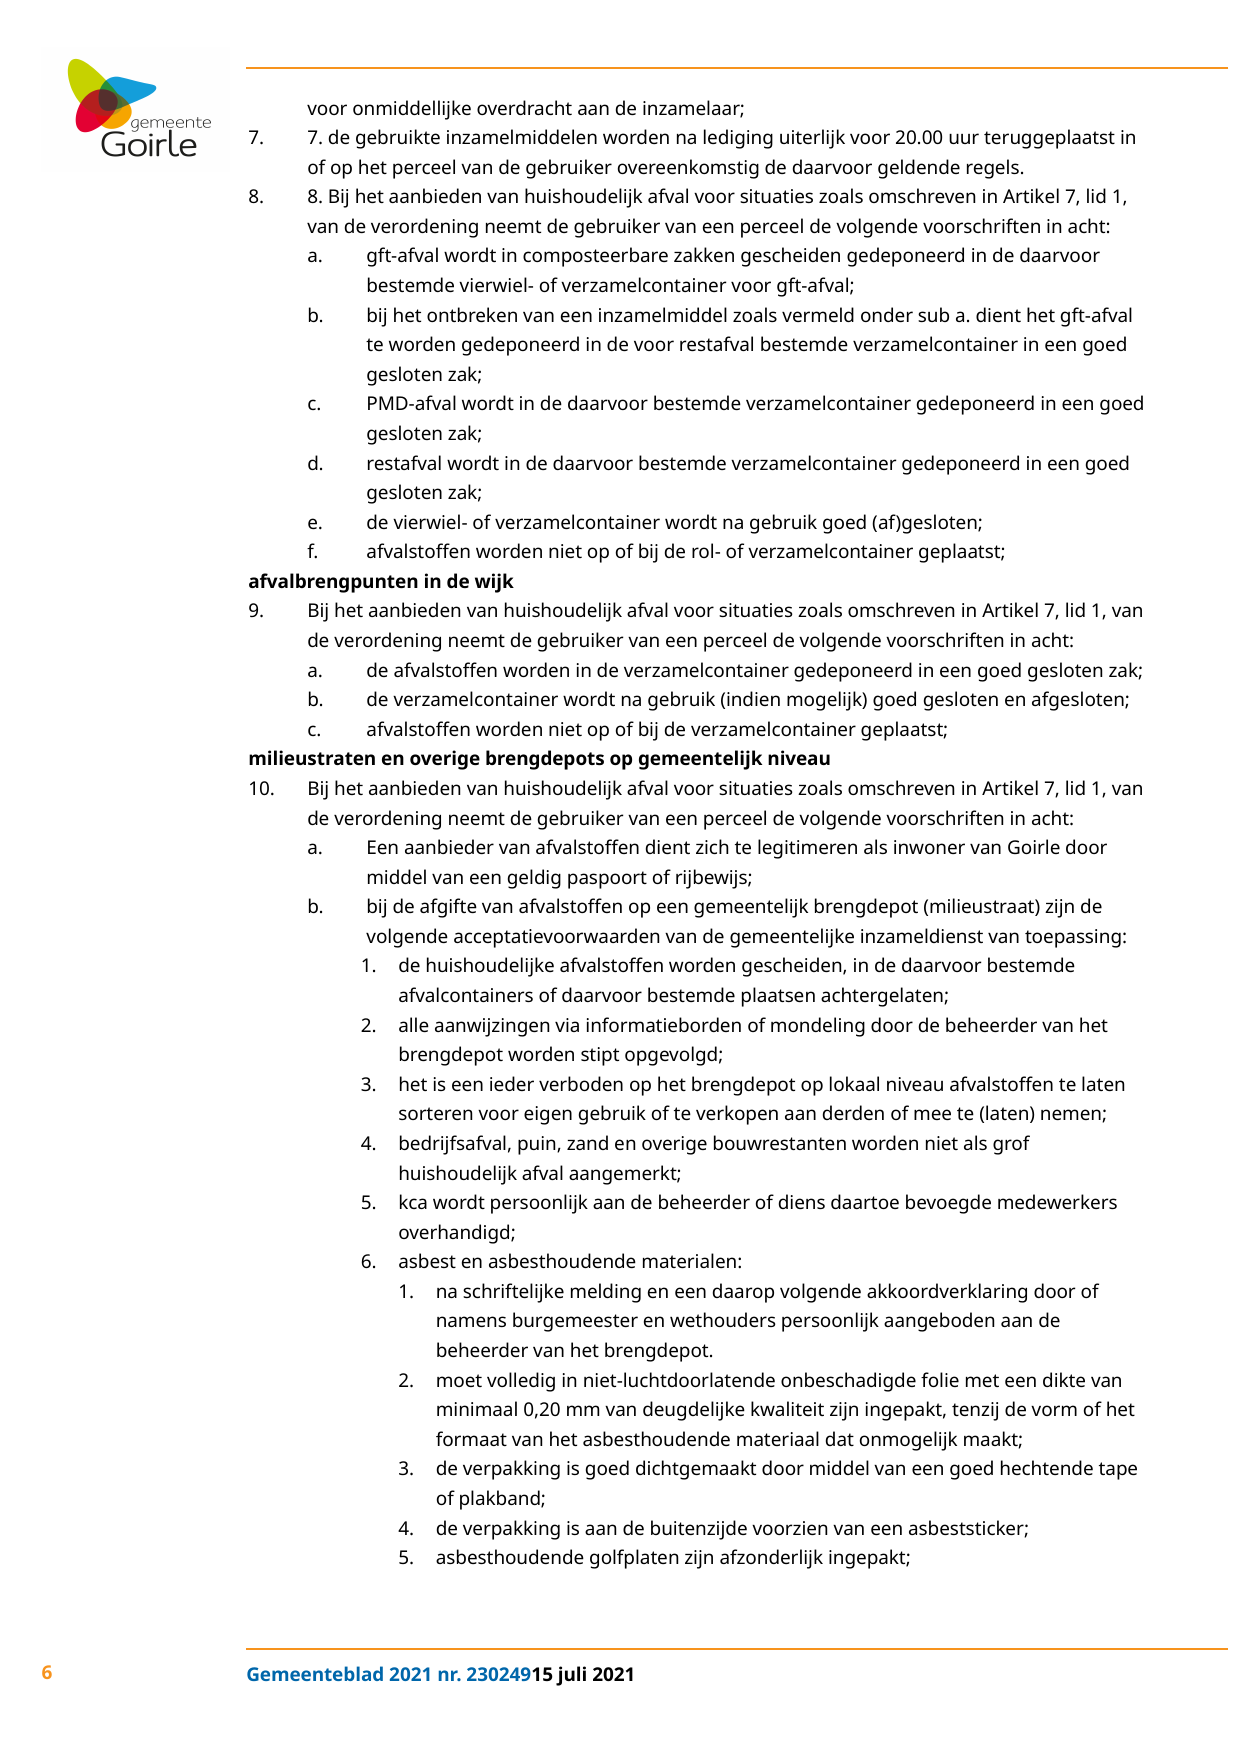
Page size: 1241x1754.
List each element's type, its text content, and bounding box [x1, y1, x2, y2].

text afvalbrengpunten in de wijk [248, 568, 1152, 594]
list de verzamelcontainer wordt na gebruik (indien mogelijk) goed gesloten en afgesloten; [307, 686, 1152, 712]
list bedrijfsafval, puin, zand en overige bouwrestanten worden niet als grof huishoudelijk afval aangemerkt; [361, 1130, 1152, 1186]
list de afvalstoffen worden in de verzamelcontainer gedeponeerd in een goed gesloten zak; [307, 657, 1152, 683]
text milieustraten en overige brengdepots op gemeentelijk niveau [248, 746, 1152, 771]
list de huishoudelijke afvalstoffen worden gescheiden, in de daarvoor bestemde afvalcontainers of daarvoor bestemde plaatsen achtergelaten; [361, 953, 1152, 1008]
list de verpakking is aan de buitenzijde voorzien van een asbeststicker; [398, 1515, 1152, 1541]
list Een aanbieder van afvalstoffen dient zich te legitimeren als inwoner van Goirle door middel van een geldig paspoort of rijbewijs; [307, 834, 1152, 890]
list bij het ontbreken van een inzamelmiddel zoals vermeld onder sub a. dient het gft-afval te worden gedeponeerd in de voor restafval bestemde verzamelcontainer in een goed gesloten zak; [307, 302, 1152, 387]
list 8. Bij het aanbieden van huishoudelijk afval voor situaties zoals omschreven in Artikel 7, lid 1, van de verordening neemt de gebruiker van een perceel de volgende voorschriften in acht: [248, 183, 1152, 239]
list PMD-afval wordt in de daarvoor bestemde verzamelcontainer gedeponeerd in een goed gesloten zak; [307, 391, 1152, 446]
list afvalstoffen worden niet op of bij de rol- of verzamelcontainer geplaatst; [307, 538, 1152, 564]
list Bij het aanbieden van huishoudelijk afval voor situaties zoals omschreven in Artikel 7, lid 1, van de verordening neemt de gebruiker van een perceel de volgende voorschriften in acht: [248, 598, 1152, 653]
list voor onmiddellijke overdracht aan de inzamelaar; [248, 95, 1152, 121]
list 7. de gebruikte inzamelmiddelen worden na lediging uiterlijk voor 20.00 uur teruggeplaatst in of op het perceel van de gebruiker overeenkomstig de daarvoor geldende regels. [248, 124, 1152, 180]
list restafval wordt in de daarvoor bestemde verzamelcontainer gedeponeerd in een goed gesloten zak; [307, 450, 1152, 505]
list na schriftelijke melding en een daarop volgende akkoordverklaring door of namens burgemeester en wethouders persoonlijk aangeboden aan de beheerder van het brengdepot. [398, 1278, 1152, 1363]
list afvalstoffen worden niet op of bij de verzamelcontainer geplaatst; [307, 716, 1152, 742]
list alle aanwijzingen via informatieborden of mondeling door de beheerder van het brengdepot worden stipt opgevolgd; [361, 1012, 1152, 1067]
picture [41, 47, 231, 172]
list het is een ieder verboden op het brengdepot op lokaal niveau afvalstoffen te laten sorteren voor eigen gebruik of te verkopen aan derden of mee te (laten) nemen; [361, 1071, 1152, 1126]
list gft-afval wordt in composteerbare zakken gescheiden gedeponeerd in de daarvoor bestemde vierwiel- of verzamelcontainer voor gft-afval; [307, 243, 1152, 298]
list Bij het aanbieden van huishoudelijk afval voor situaties zoals omschreven in Artikel 7, lid 1, van de verordening neemt de gebruiker van een perceel de volgende voorschriften in acht: [248, 775, 1152, 831]
list asbesthoudende golfplaten zijn afzonderlijk ingepakt; [398, 1544, 1152, 1570]
list bij de afgifte van afvalstoffen op een gemeentelijk brengdepot (milieustraat) zijn de volgende acceptatievoorwaarden van de gemeentelijke inzameldienst van toepassing: [307, 893, 1152, 949]
list de verpakking is goed dichtgemaakt door middel van een goed hechtende tape of plakband; [398, 1456, 1152, 1511]
list asbest en asbesthoudende materialen: [361, 1248, 1152, 1274]
list de vierwiel- of verzamelcontainer wordt na gebruik goed (af)gesloten; [307, 509, 1152, 535]
list moet volledig in niet-luchtdoorlatende onbeschadigde folie met een dikte van minimaal 0,20 mm van deugdelijke kwaliteit zijn ingepakt, tenzij de vorm of het formaat van het asbesthoudende materiaal dat onmogelijk maakt; [398, 1367, 1152, 1452]
list kca wordt persoonlijk aan de beheerder of diens daartoe bevoegde medewerkers overhandigd; [361, 1189, 1152, 1245]
